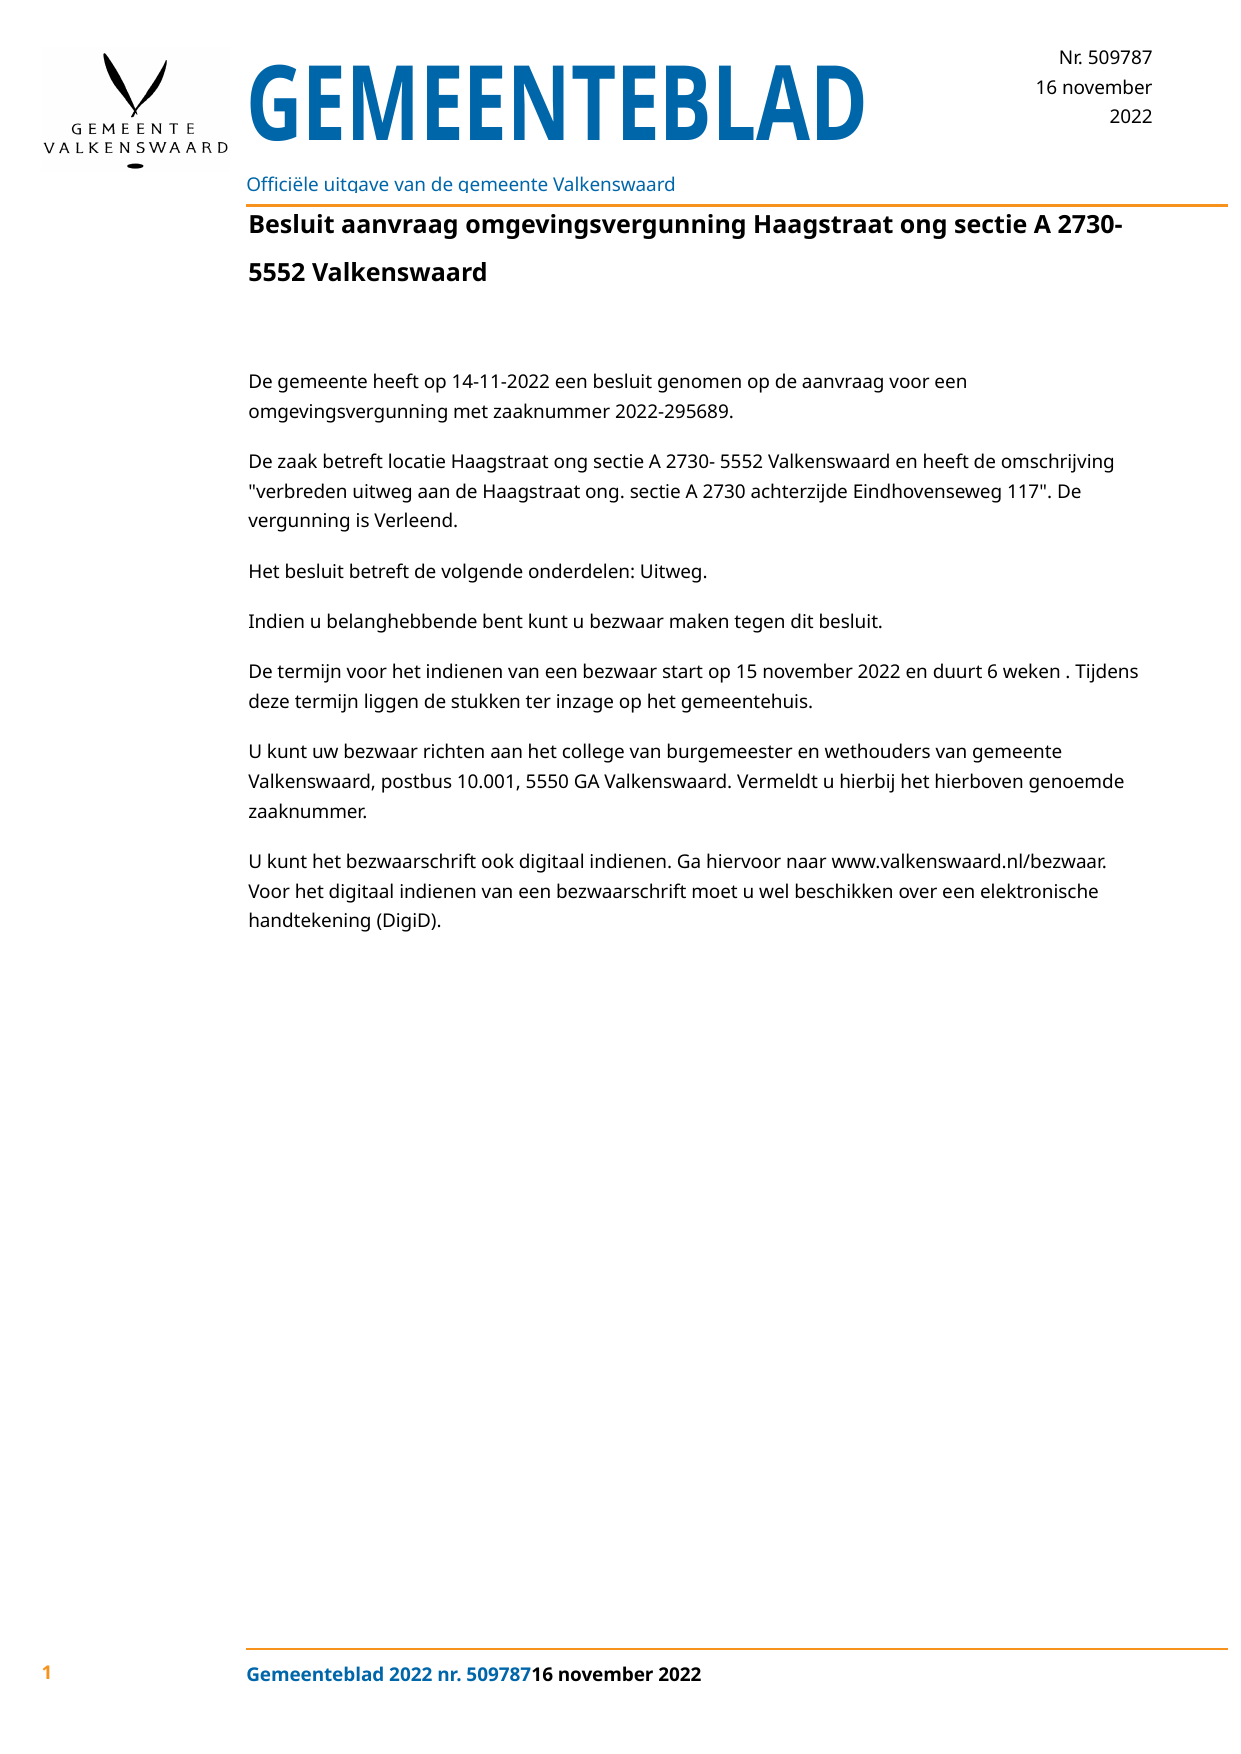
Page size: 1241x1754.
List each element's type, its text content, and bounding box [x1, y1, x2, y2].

text De termijn voor het indienen van een bezwaar start op 15 november 2022 en duurt 6 weken . Tijdens deze termijn liggen de stukken ter inzage op het gemeentehuis. [248, 659, 1152, 714]
picture [41, 47, 231, 172]
text De gemeente heeft op 14-11-2022 een besluit genomen op de aanvraag voor een omgevingsvergunning met zaaknummer 2022-295689. [248, 368, 1152, 424]
text Het besluit betreft de volgende onderdelen: Uitweg. [248, 558, 1152, 584]
text U kunt het bezwaarschrift ook digitaal indienen. Ga hiervoor naar www.valkenswaard.nl/bezwaar. Voor het digitaal indienen van een bezwaarschrift moet u wel beschikken over een elektronische handtekening (DigiD). [248, 848, 1152, 933]
text Besluit aanvraag omgevingsvergunning Haagstraat ong sectie A 2730- 5552 Valkenswaard [248, 207, 1152, 288]
text Indien u belanghebbende bent kunt u bezwaar maken tegen dit besluit. [248, 608, 1152, 634]
text U kunt uw bezwaar richten aan het college van burgemeester en wethouders van gemeente Valkenswaard, postbus 10.001, 5550 GA Valkenswaard. Vermeldt u hierbij het hierboven genoemde zaaknummer. [248, 739, 1152, 824]
text De zaak betreft locatie Haagstraat ong sectie A 2730- 5552 Valkenswaard en heeft de omschrijving "verbreden uitweg aan de Haagstraat ong. sectie A 2730 achterzijde Eindhovenseweg 117". De vergunning is Verleend. [248, 448, 1152, 533]
